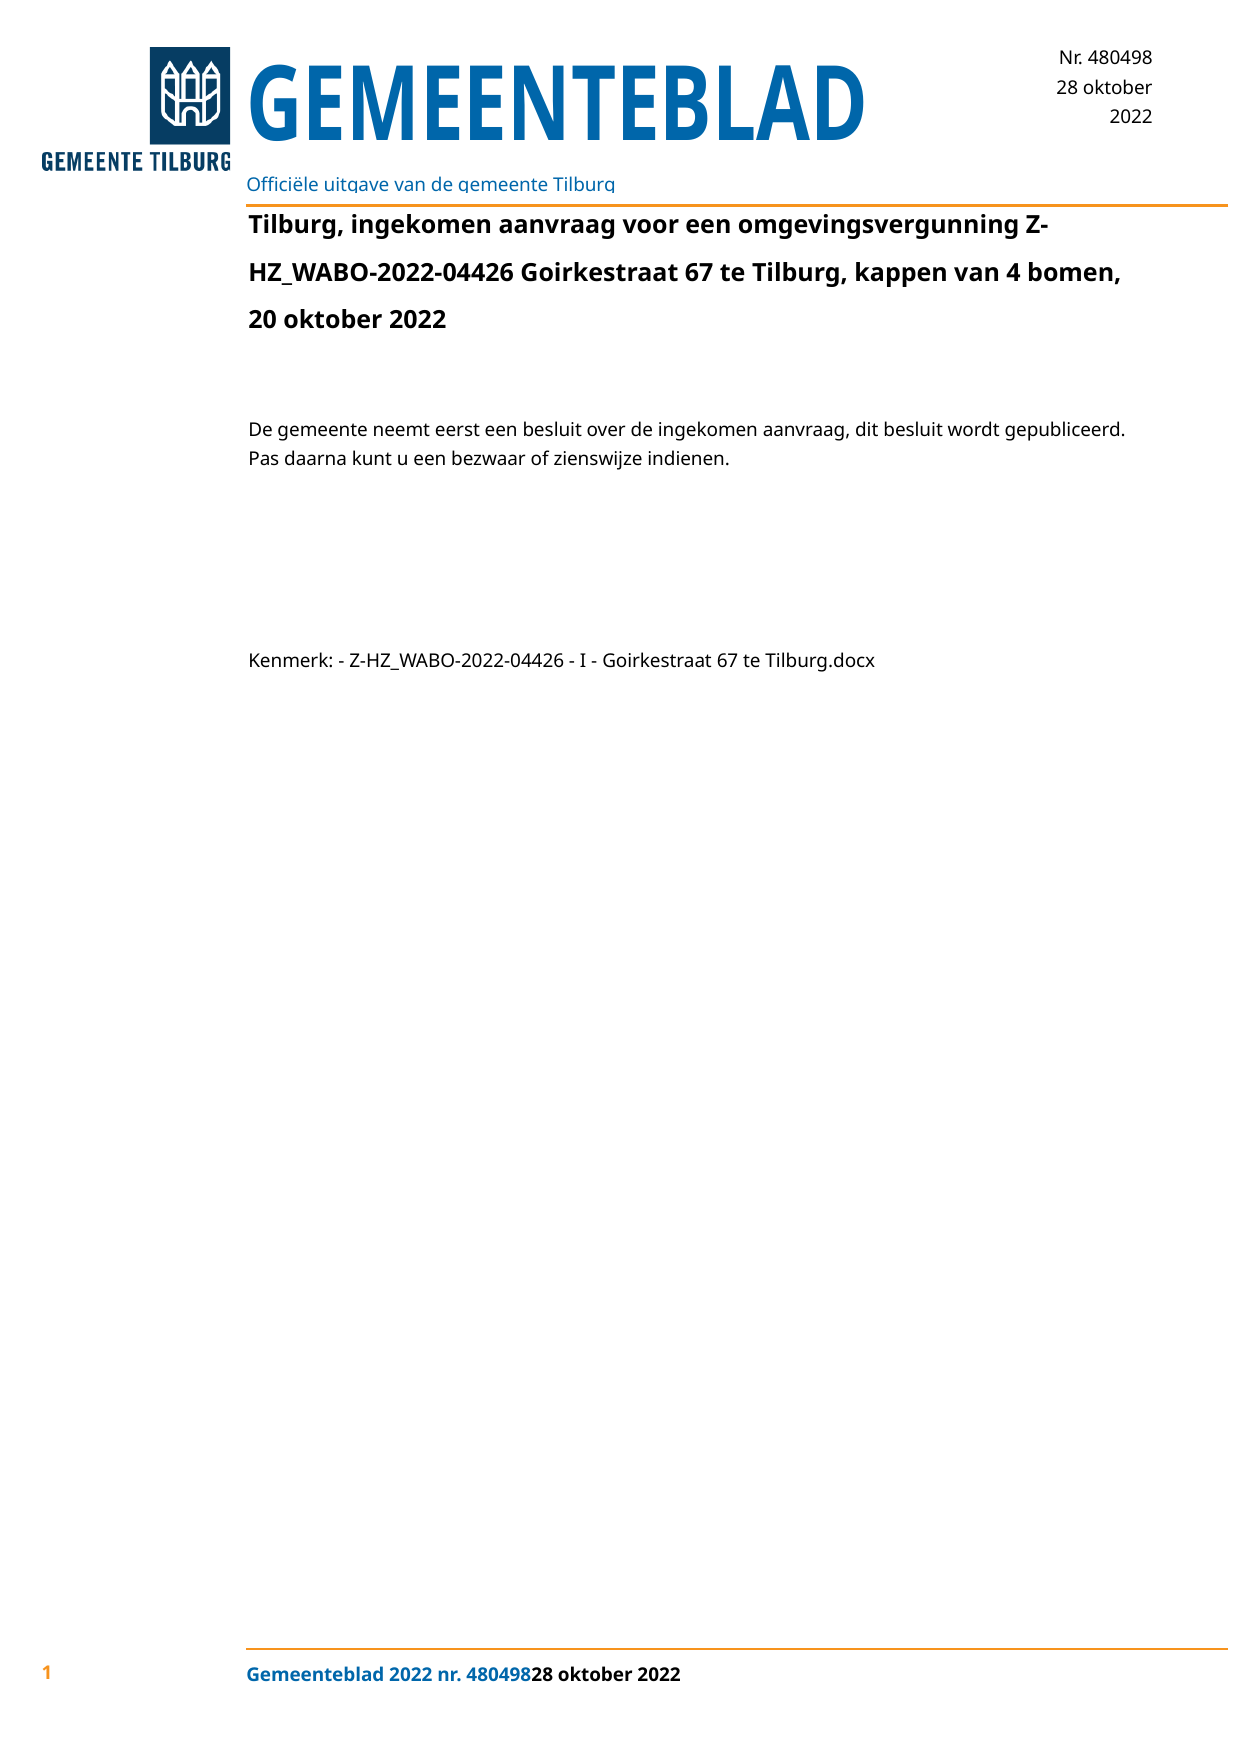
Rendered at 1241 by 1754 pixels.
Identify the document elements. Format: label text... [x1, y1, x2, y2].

text De gemeente neemt eerst een besluit over de ingekomen aanvraag, dit besluit wordt gepubliceerd. Pas daarna kunt u een bezwaar of zienswijze indienen. [248, 416, 1152, 471]
picture [41, 47, 231, 172]
text Kenmerk: - Z-HZ_WABO-2022-04426 - I - Goirkestraat 67 te Tilburg.docx [248, 647, 1152, 673]
text Tilburg, ingekomen aanvraag voor een omgevingsvergunning Z-HZ_WABO-2022-04426 Goirkestraat 67 te Tilburg, kappen van 4 bomen, 20 oktober 2022 [248, 207, 1152, 336]
